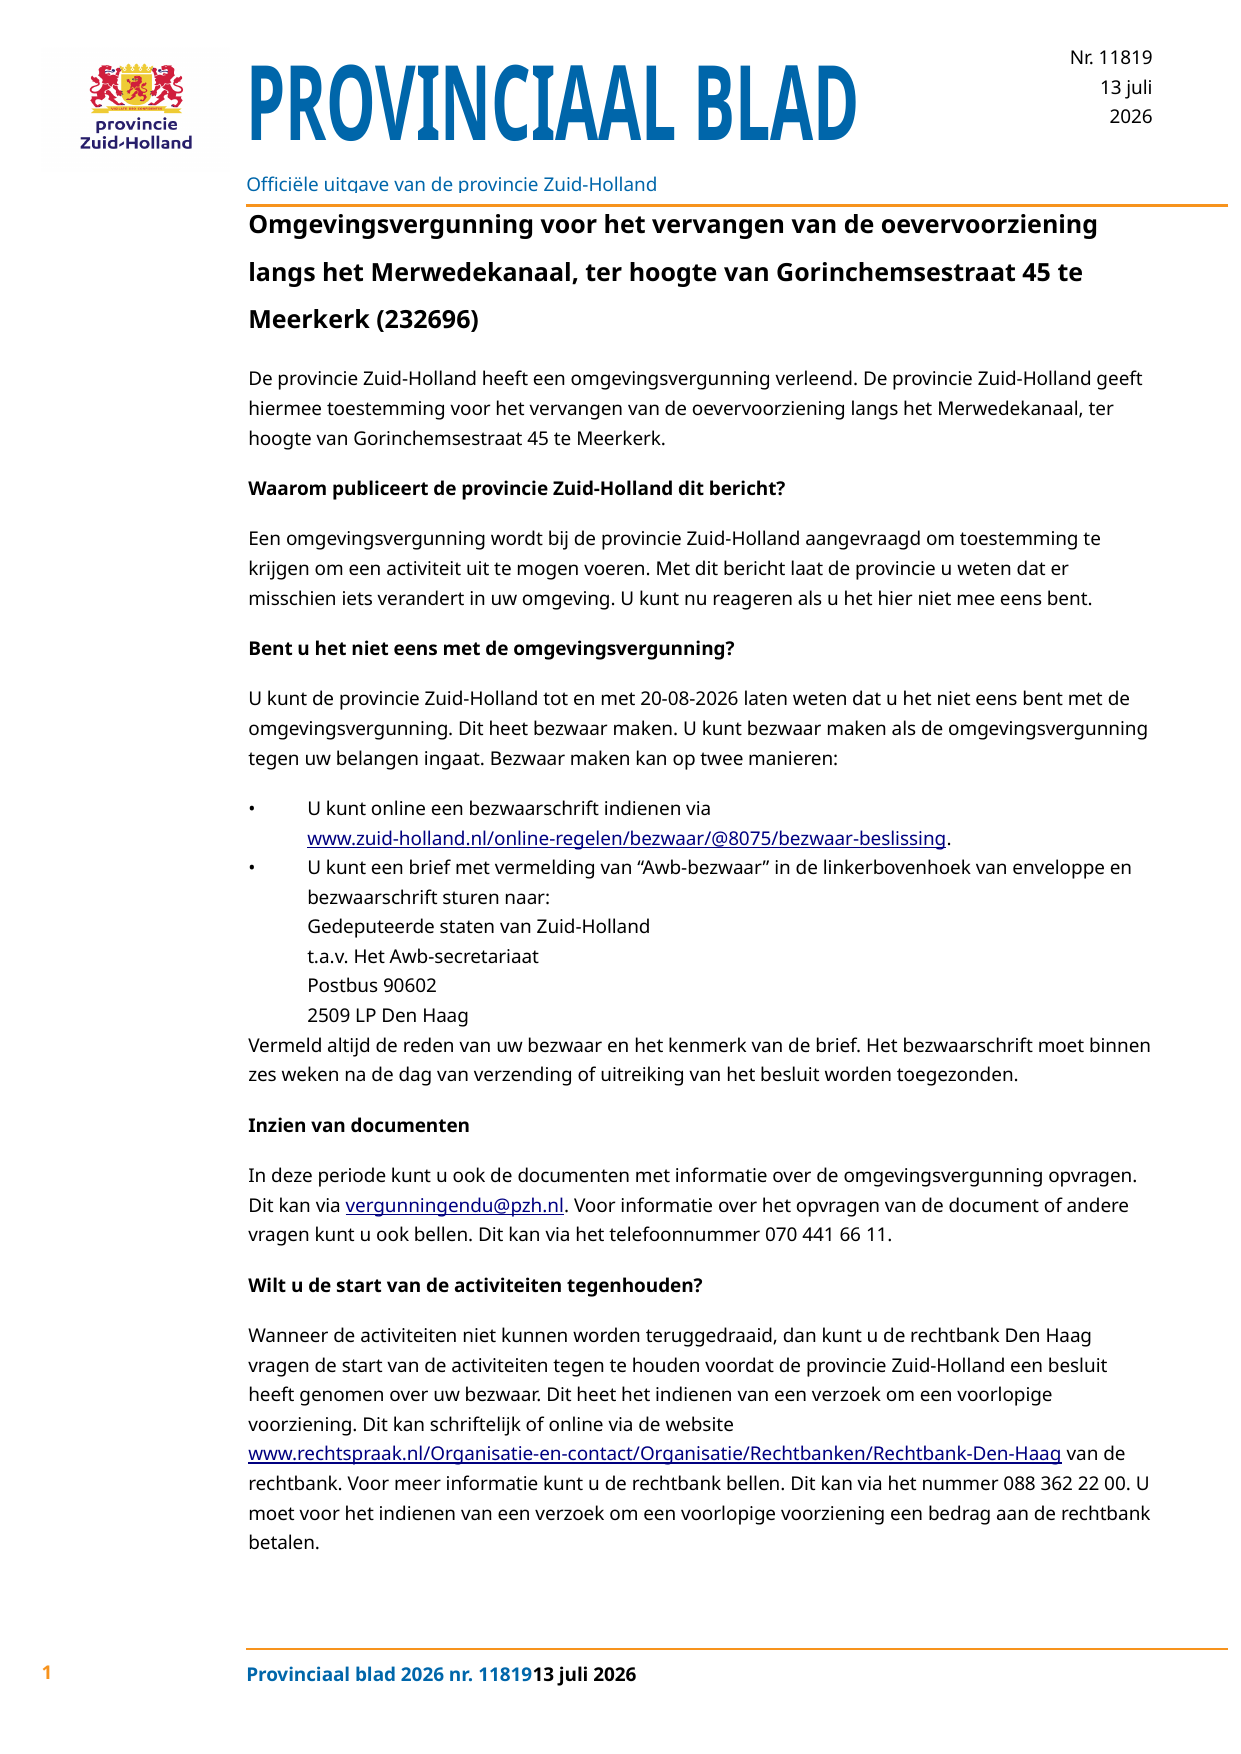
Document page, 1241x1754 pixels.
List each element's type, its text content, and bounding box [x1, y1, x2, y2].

list Gedeputeerde staten van Zuid-Holland [248, 913, 1152, 939]
text In deze periode kunt u ook de documenten met informatie over de omgevingsvergunning opvragen. Dit kan via vergunningendu@pzh.nl. Voor informatie over het opvragen van de document of andere vragen kunt u ook bellen. Dit kan via het telefoonnummer 070 441 66 11. [248, 1162, 1152, 1247]
text Bent u het niet eens met de omgevingsvergunning? [248, 635, 1152, 661]
picture [41, 47, 231, 172]
text Vermeld altijd de reden van uw bezwaar en het kenmerk van de brief. Het bezwaarschrift moet binnen zes weken na de dag van verzending of uitreiking van het besluit worden toegezonden. [248, 1032, 1152, 1087]
text Omgevingsvergunning voor het vervangen van de oevervoorziening langs het Merwedekanaal, ter hoogte van Gorinchemsestraat 45 te Meerkerk (232696) [248, 207, 1152, 336]
text Inzien van documenten [248, 1112, 1152, 1137]
text Een omgevingsvergunning wordt bij de provincie Zuid-Holland aangevraagd om toestemming te krijgen om een activiteit uit te mogen voeren. Met dit bericht laat de provincie u weten dat er misschien iets verandert in uw omgeving. U kunt nu reageren als u het hier niet mee eens bent. [248, 526, 1152, 610]
text De provincie Zuid-Holland heeft een omgevingsvergunning verleend. De provincie Zuid-Holland geeft hiermee toestemming voor het vervangen van de oevervoorziening langs het Merwedekanaal, ter hoogte van Gorinchemsestraat 45 te Meerkerk. [248, 366, 1152, 450]
text Wilt u de start van de activiteiten tegenhouden? [248, 1272, 1152, 1297]
list U kunt een brief met vermelding van “Awb-bezwaar” in de linkerbovenhoek van enveloppe en bezwaarschrift sturen naar: [248, 854, 1152, 909]
list U kunt online een bezwaarschrift indienen via www.zuid-holland.nl/online-regelen/bezwaar/@8075/bezwaar-beslissing. [248, 795, 1152, 850]
text Wanneer de activiteiten niet kunnen worden teruggedraaid, dan kunt u de rechtbank Den Haag vragen de start van de activiteiten tegen te houden voordat de provincie Zuid-Holland een besluit heeft genomen over uw bezwaar. Dit heet het indienen van een verzoek om een voorlopige voorziening. Dit kan schriftelijk of online via de website www.rechtspraak.nl/Organisatie-en-contact/Organisatie/Rechtbanken/Rechtbank-Den-Haag van de rechtbank. Voor meer informatie kunt u de rechtbank bellen. Dit kan via het nummer 088 362 22 00. U moet voor het indienen van een verzoek om een voorlopige voorziening een bedrag aan de rechtbank betalen. [248, 1322, 1152, 1555]
list t.a.v. Het Awb-secretariaat [248, 943, 1152, 969]
list Postbus 90602 [248, 973, 1152, 998]
text U kunt de provincie Zuid-Holland tot en met 20-08-2026 laten weten dat u het niet eens bent met de omgevingsvergunning. Dit heet bezwaar maken. U kunt bezwaar maken als de omgevingsvergunning tegen uw belangen ingaat. Bezwaar maken kan op twee manieren: [248, 686, 1152, 770]
list 2509 LP Den Haag [248, 1002, 1152, 1028]
text Waarom publiceert de provincie Zuid-Holland dit bericht? [248, 475, 1152, 501]
